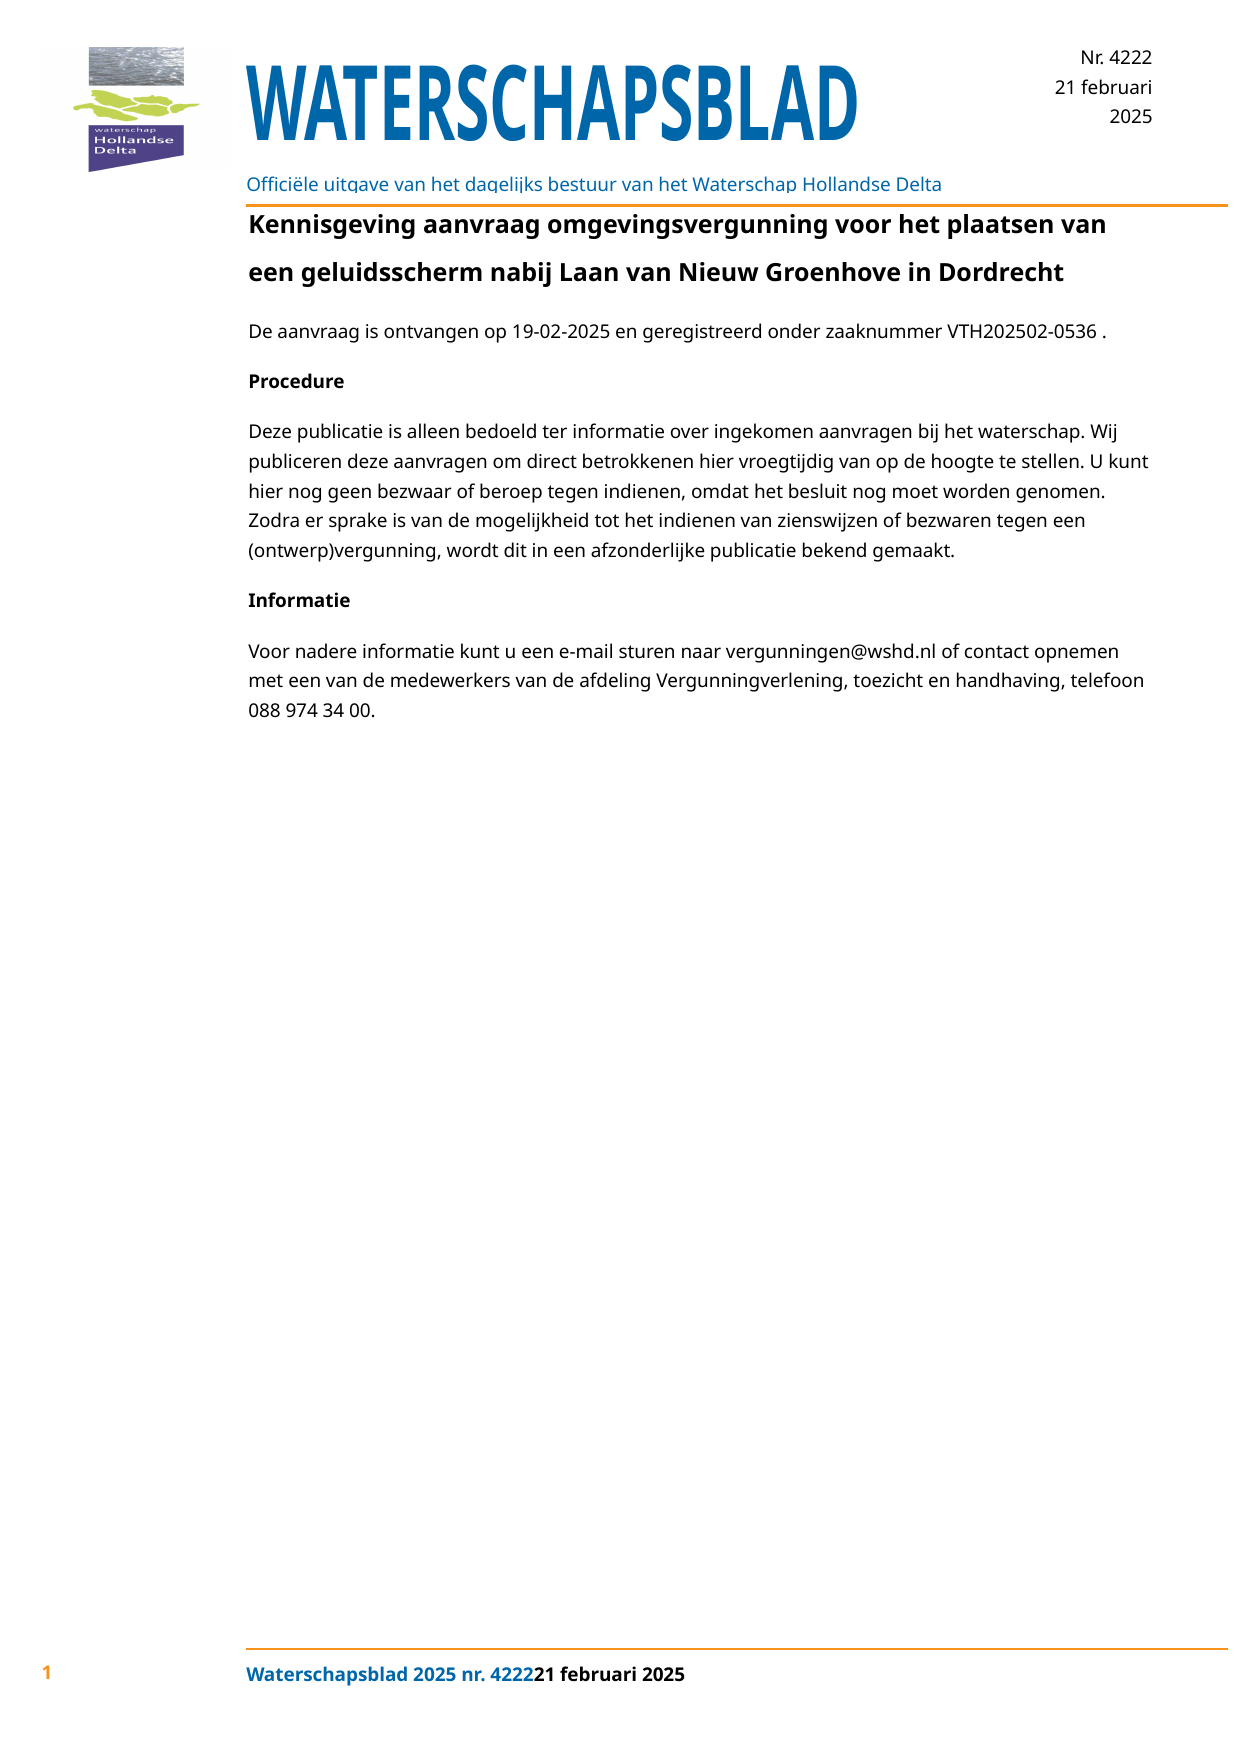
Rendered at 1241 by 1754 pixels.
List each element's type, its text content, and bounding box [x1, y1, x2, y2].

text De aanvraag is ontvangen op 19-02-2025 en geregistreerd onder zaaknummer VTH202502-0536 . [248, 318, 1152, 344]
text Kennisgeving aanvraag omgevingsvergunning voor het plaatsen van een geluidsscherm nabij Laan van Nieuw Groenhove in Dordrecht [248, 207, 1152, 288]
text Informatie [248, 587, 1152, 613]
text Voor nadere informatie kunt u een e-mail sturen naar vergunningen@wshd.nl of contact opnemen met een van de medewerkers van de afdeling Vergunningverlening, toezicht en handhaving, telefoon 088 974 34 00. [248, 638, 1152, 723]
text Procedure [248, 368, 1152, 394]
text Deze publicatie is alleen bedoeld ter informatie over ingekomen aanvragen bij het waterschap. Wij publiceren deze aanvragen om direct betrokkenen hier vroegtijdig van op de hoogte te stellen. U kunt hier nog geen bezwaar of beroep tegen indienen, omdat het besluit nog moet worden genomen. Zodra er sprake is van de mogelijkheid tot het indienen van zienswijzen of bezwaren tegen een (ontwerp)vergunning, wordt dit in een afzonderlijke publicatie bekend gemaakt. [248, 419, 1152, 563]
picture [41, 47, 231, 172]
